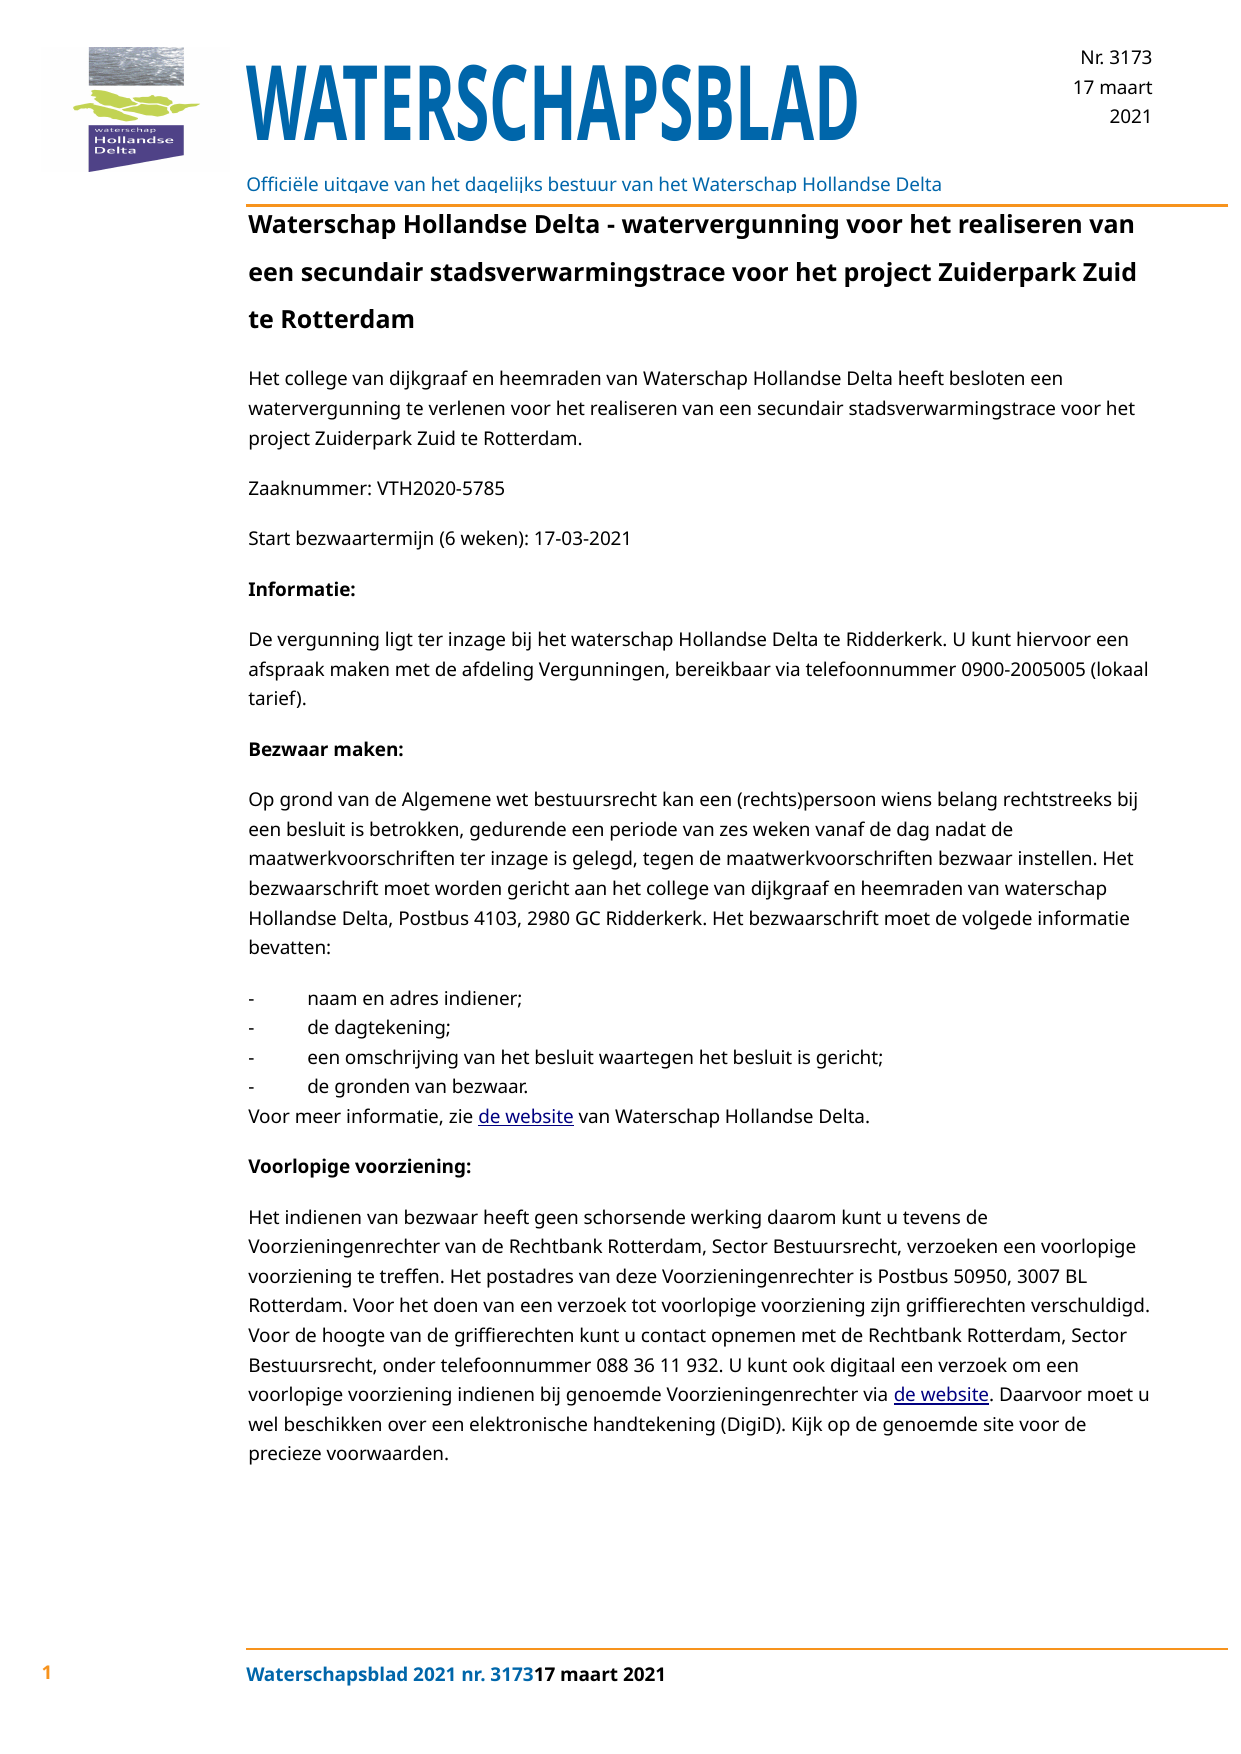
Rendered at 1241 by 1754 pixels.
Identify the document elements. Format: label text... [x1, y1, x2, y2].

list naam en adres indiener; [248, 985, 1152, 1010]
text Voor meer informatie, zie de website van Waterschap Hollandse Delta. [248, 1103, 1152, 1129]
text Bezwaar maken: [248, 736, 1152, 762]
text Voorlopige voorziening: [248, 1153, 1152, 1179]
text Start bezwaartermijn (6 weken): 17-03-2021 [248, 526, 1152, 551]
list een omschrijving van het besluit waartegen het besluit is gericht; [248, 1044, 1152, 1069]
text Op grond van de Algemene wet bestuursrecht kan een (rechts)persoon wiens belang rechtstreeks bij een besluit is betrokken, gedurende een periode van zes weken vanaf de dag nadat de maatwerkvoorschriften ter inzage is gelegd, tegen de maatwerkvoorschriften bezwaar instellen. Het bezwaarschrift moet worden gericht aan het college van dijkgraaf en heemraden van waterschap Hollandse Delta, Postbus 4103, 2980 GC Ridderkerk. Het bezwaarschrift moet de volgede informatie bevatten: [248, 786, 1152, 960]
text Het indienen van bezwaar heeft geen schorsende werking daarom kunt u tevens de Voorzieningenrechter van de Rechtbank Rotterdam, Sector Bestuursrecht, verzoeken een voorlopige voorziening te treffen. Het postadres van deze Voorzieningenrechter is Postbus 50950, 3007 BL Rotterdam. Voor het doen van een verzoek tot voorlopige voorziening zijn griffierechten verschuldigd. Voor de hoogte van de griffierechten kunt u contact opnemen met de Rechtbank Rotterdam, Sector Bestuursrecht, onder telefoonnummer 088 36 11 932. U kunt ook digitaal een verzoek om een voorlopige voorziening indienen bij genoemde Voorzieningenrechter via de website. Daarvoor moet u wel beschikken over een elektronische handtekening (DigiD). Kijk op de genoemde site voor de precieze voorwaarden. [248, 1204, 1152, 1466]
text Zaaknummer: VTH2020-5785 [248, 475, 1152, 501]
text De vergunning ligt ter inzage bij het waterschap Hollandse Delta te Ridderkerk. U kunt hiervoor een afspraak maken met de afdeling Vergunningen, bereikbaar via telefoonnummer 0900-2005005 (lokaal tarief). [248, 626, 1152, 711]
text Informatie: [248, 576, 1152, 602]
list de dagtekening; [248, 1014, 1152, 1040]
picture [41, 47, 231, 172]
text Waterschap Hollandse Delta - watervergunning voor het realiseren van een secundair stadsverwarmingstrace voor het project Zuiderpark Zuid te Rotterdam [248, 207, 1152, 336]
text Het college van dijkgraaf en heemraden van Waterschap Hollandse Delta heeft besloten een watervergunning te verlenen voor het realiseren van een secundair stadsverwarmingstrace voor het project Zuiderpark Zuid te Rotterdam. [248, 366, 1152, 450]
list de gronden van bezwaar. [248, 1073, 1152, 1099]
